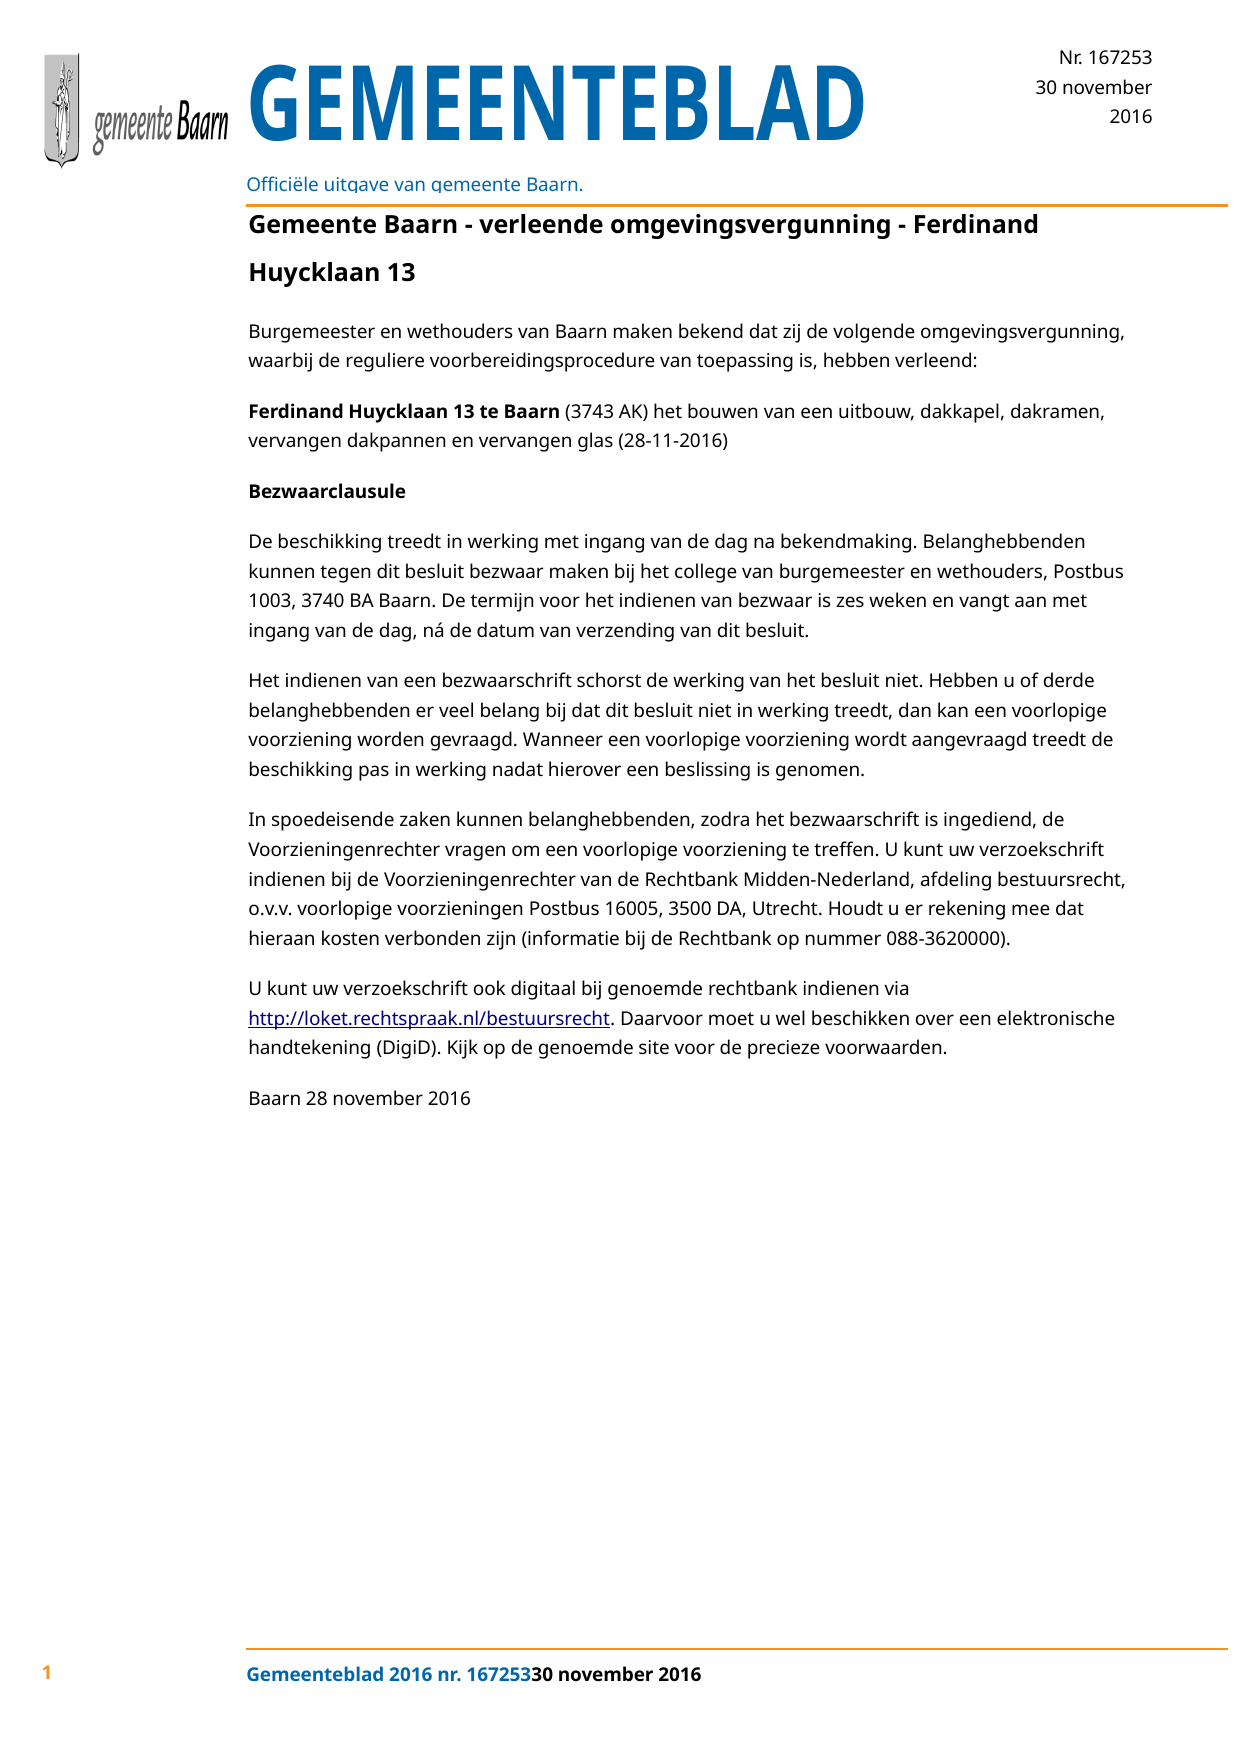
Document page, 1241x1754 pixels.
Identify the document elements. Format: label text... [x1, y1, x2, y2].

text U kunt uw verzoekschrift ook digitaal bij genoemde rechtbank indienen via http://loket.rechtspraak.nl/bestuursrecht. Daarvoor moet u wel beschikken over een elektronische handtekening (DigiD). Kijk op de genoemde site voor de precieze voorwaarden. [248, 975, 1152, 1060]
text Bezwaarclausule [248, 478, 1152, 504]
text In spoedeisende zaken kunnen belanghebbenden, zodra het bezwaarschrift is ingediend, de Voorzieningenrechter vragen om een voorlopige voorziening te treffen. U kunt uw verzoekschrift indienen bij de Voorzieningenrechter van de Rechtbank Midden-Nederland, afdeling bestuursrecht, o.v.v. voorlopige voorzieningen Postbus 16005, 3500 DA, Utrecht. Houdt u er rekening mee dat hieraan kosten verbonden zijn (informatie bij de Rechtbank op nummer 088-3620000). [248, 807, 1152, 951]
text Gemeente Baarn - verleende omgevingsvergunning - Ferdinand Huycklaan 13 [248, 207, 1152, 288]
picture [41, 47, 231, 172]
text Het indienen van een bezwaarschrift schorst de werking van het besluit niet. Hebben u of derde belanghebbenden er veel belang bij dat dit besluit niet in werking treedt, dan kan een voorlopige voorziening worden gevraagd. Wanneer een voorlopige voorziening wordt aangevraagd treedt de beschikking pas in werking nadat hierover een beslissing is genomen. [248, 667, 1152, 782]
text Ferdinand Huycklaan 13 te Baarn (3743 AK) het bouwen van een uitbouw, dakkapel, dakramen, vervangen dakpannen en vervangen glas (28-11-2016) [248, 398, 1152, 453]
text Baarn 28 november 2016 [248, 1085, 1152, 1111]
text De beschikking treedt in werking met ingang van de dag na bekendmaking. Belanghebbenden kunnen tegen dit besluit bezwaar maken bij het college van burgemeester en wethouders, Postbus 1003, 3740 BA Baarn. De termijn voor het indienen van bezwaar is zes weken en vangt aan met ingang van de dag, ná de datum van verzending van dit besluit. [248, 528, 1152, 643]
text Burgemeester en wethouders van Baarn maken bekend dat zij de volgende omgevingsvergunning, waarbij de reguliere voorbereidingsprocedure van toepassing is, hebben verleend: [248, 318, 1152, 373]
